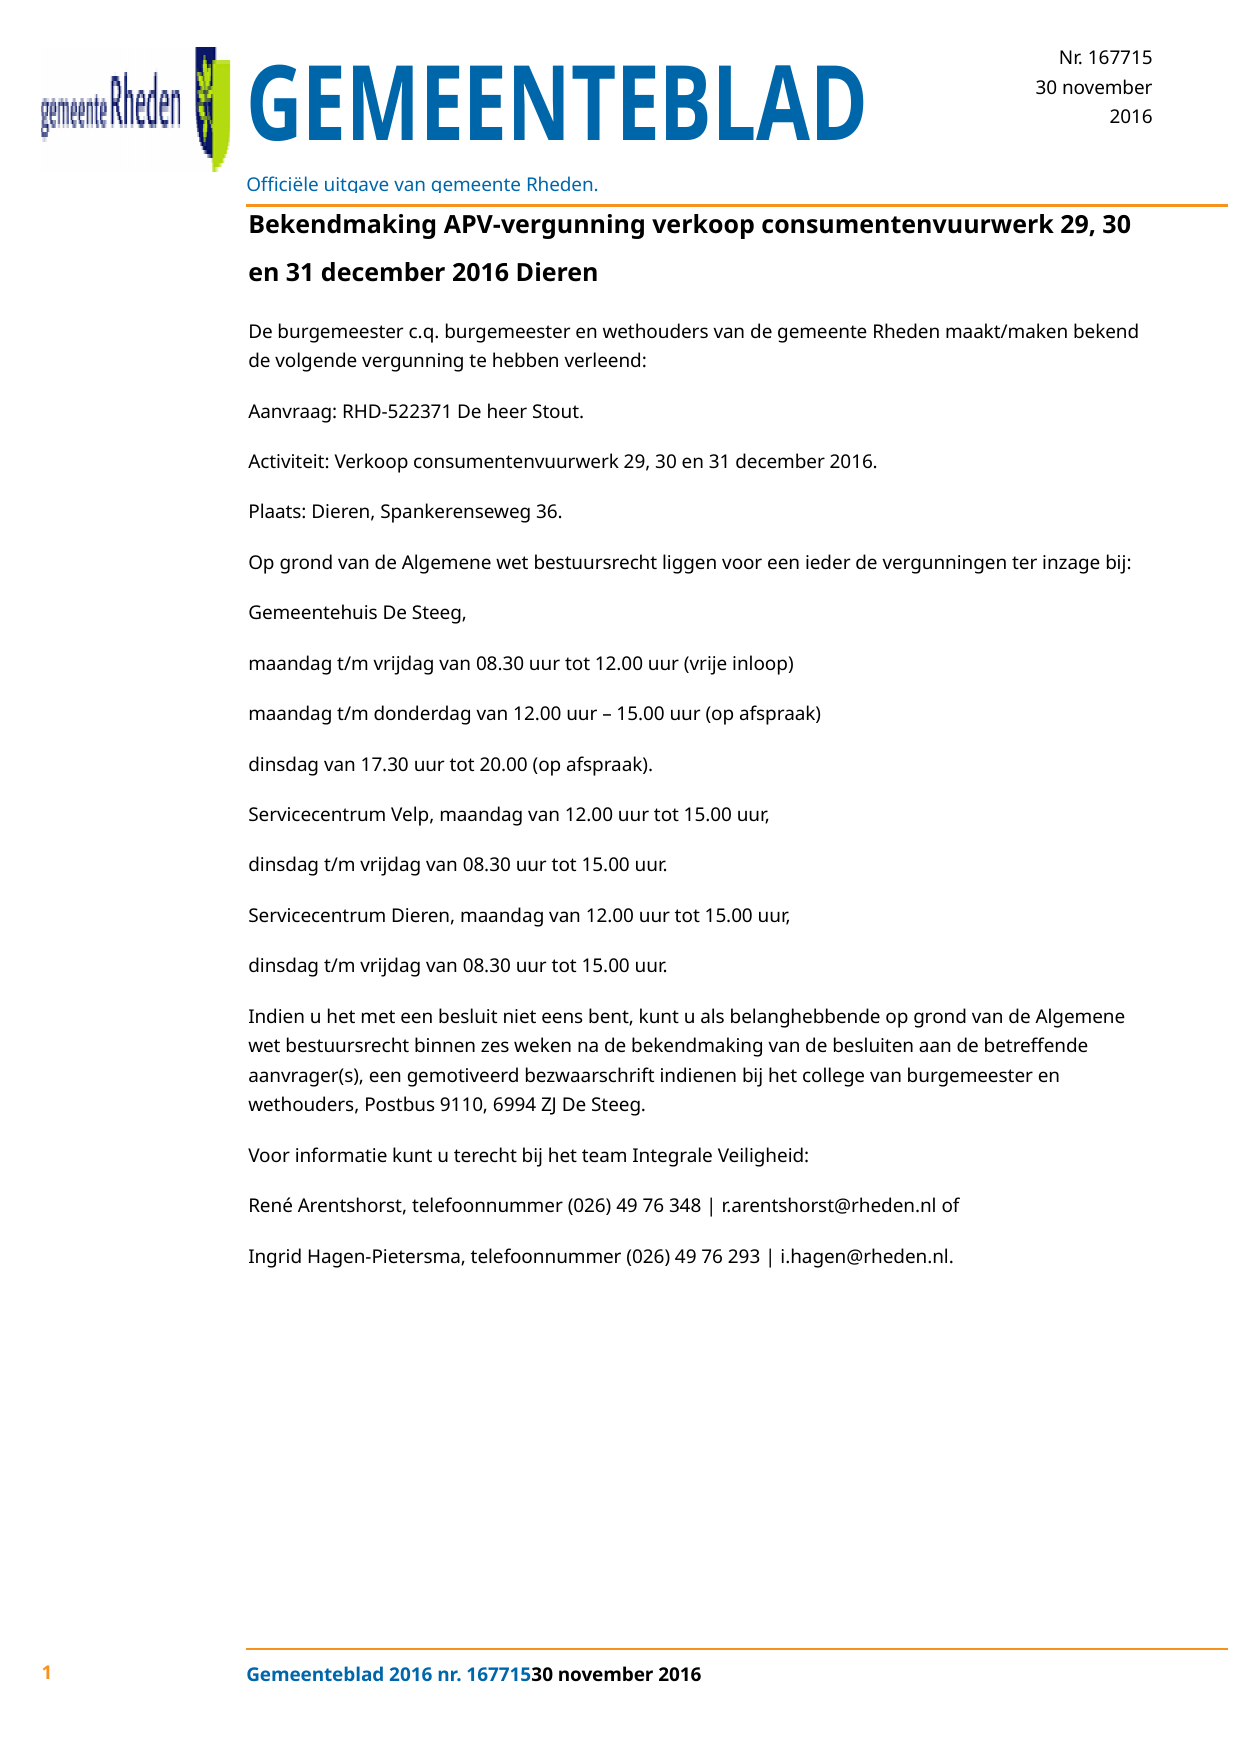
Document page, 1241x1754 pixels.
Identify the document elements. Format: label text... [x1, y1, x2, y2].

text dinsdag van 17.30 uur tot 20.00 (op afspraak). [248, 751, 1152, 777]
picture [41, 47, 231, 172]
text maandag t/m vrijdag van 08.30 uur tot 12.00 uur (vrije inloop) [248, 650, 1152, 676]
text Aanvraag: RHD-522371 De heer Stout. [248, 398, 1152, 424]
text Plaats: Dieren, Spankerenseweg 36. [248, 499, 1152, 524]
text Servicecentrum Velp, maandag van 12.00 uur tot 15.00 uur, [248, 801, 1152, 827]
text Activiteit: Verkoop consumentenvuurwerk 29, 30 en 31 december 2016. [248, 448, 1152, 474]
text Servicecentrum Dieren, maandag van 12.00 uur tot 15.00 uur, [248, 902, 1152, 928]
text Indien u het met een besluit niet eens bent, kunt u als belanghebbende op grond van de Algemene wet bestuursrecht binnen zes weken na de bekendmaking van de besluiten aan de betreffende aanvrager(s), een gemotiveerd bezwaarschrift indienen bij het college van burgemeester en wethouders, Postbus 9110, 6994 ZJ De Steeg. [248, 1003, 1152, 1117]
text dinsdag t/m vrijdag van 08.30 uur tot 15.00 uur. [248, 952, 1152, 978]
text Voor informatie kunt u terecht bij het team Integrale Veiligheid: [248, 1142, 1152, 1168]
text maandag t/m donderdag van 12.00 uur – 15.00 uur (op afspraak) [248, 700, 1152, 726]
text Bekendmaking APV-vergunning verkoop consumentenvuurwerk 29, 30 en 31 december 2016 Dieren [248, 207, 1152, 288]
text De burgemeester c.q. burgemeester en wethouders van de gemeente Rheden maakt/maken bekend de volgende vergunning te hebben verleend: [248, 318, 1152, 373]
text dinsdag t/m vrijdag van 08.30 uur tot 15.00 uur. [248, 852, 1152, 877]
text Gemeentehuis De Steeg, [248, 599, 1152, 625]
text Ingrid Hagen-Pietersma, telefoonnummer (026) 49 76 293 | i.hagen@rheden.nl. [248, 1243, 1152, 1269]
text Op grond van de Algemene wet bestuursrecht liggen voor een ieder de vergunningen ter inzage bij: [248, 549, 1152, 575]
text René Arentshorst, telefoonnummer (026) 49 76 348 | r.arentshorst@rheden.nl of [248, 1192, 1152, 1218]
